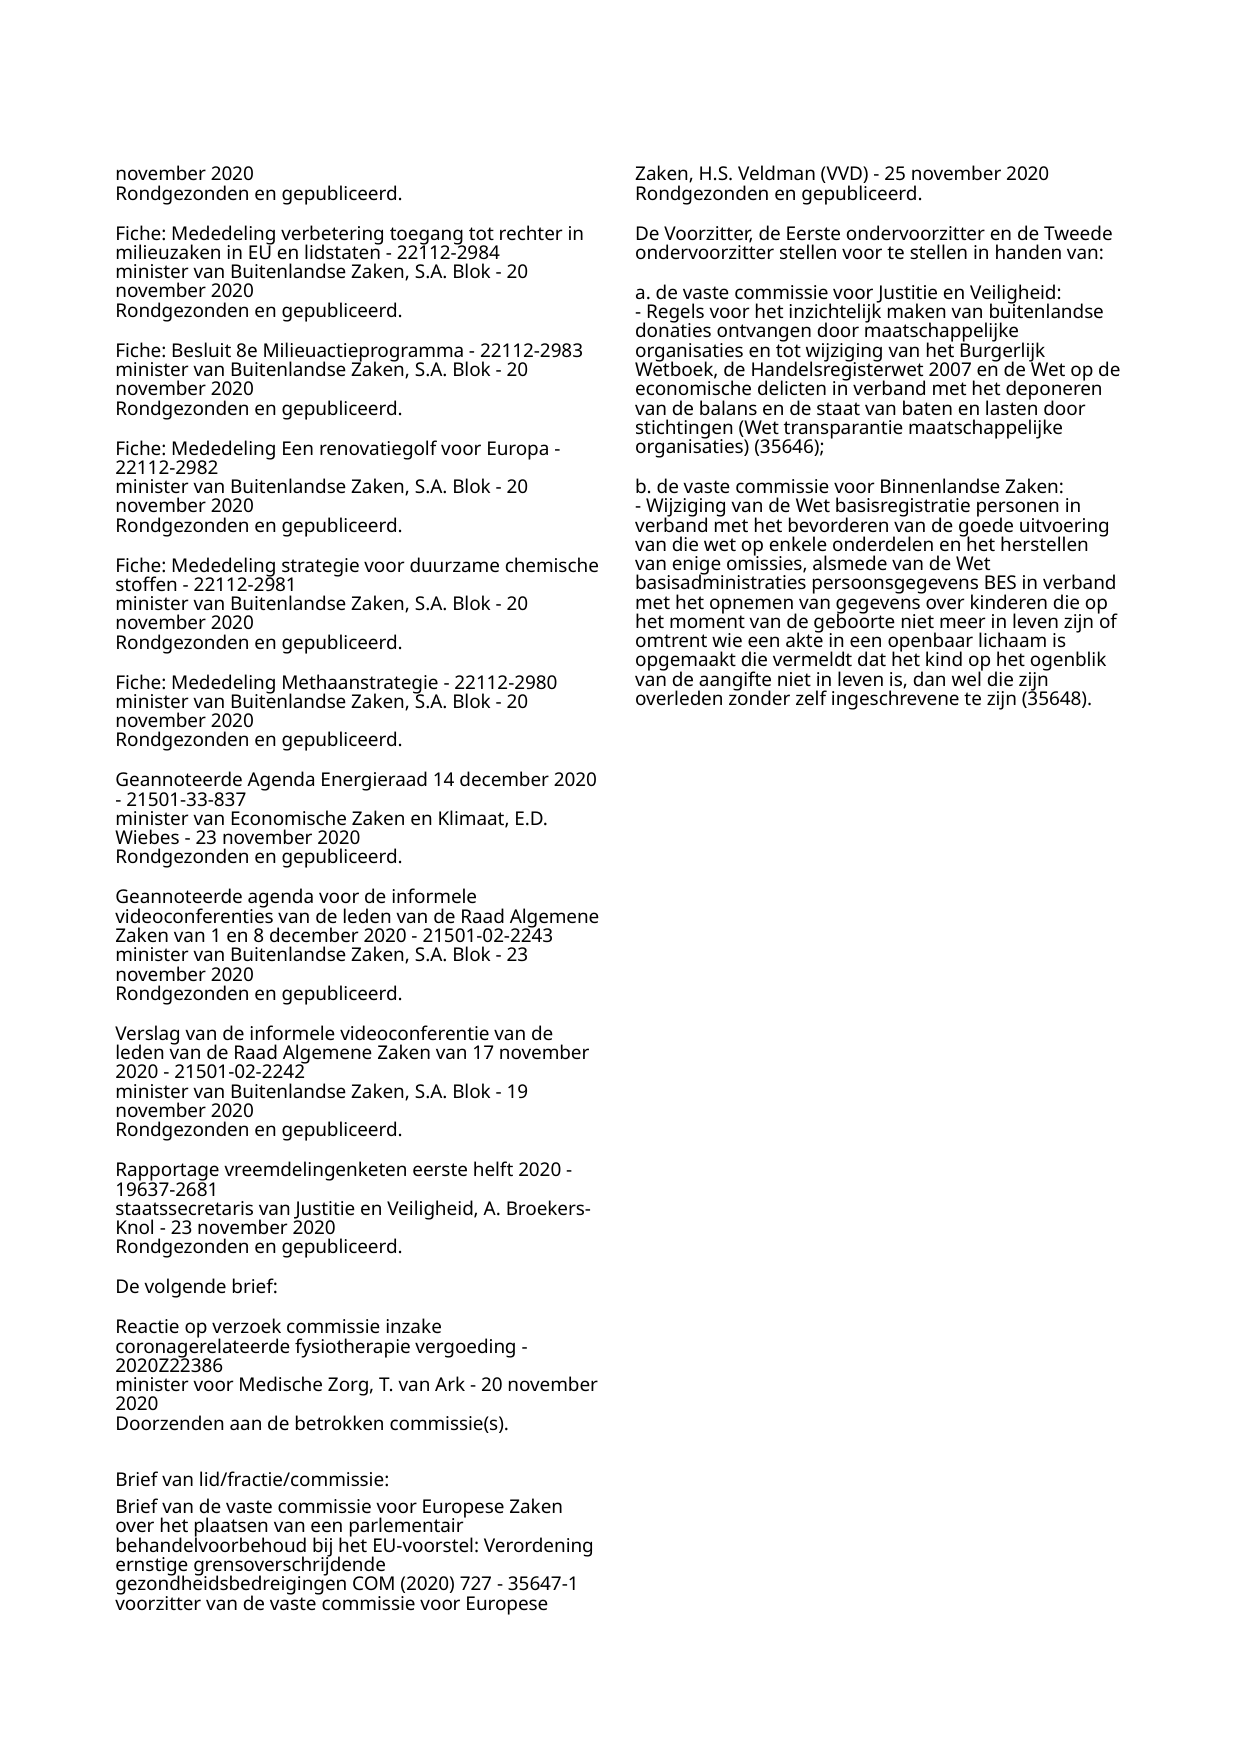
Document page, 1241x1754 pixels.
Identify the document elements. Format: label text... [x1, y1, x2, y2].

text Doorzenden aan de betrokken commissie(s). [115, 1415, 605, 1434]
text - Regels voor het inzichtelijk maken van buitenlandse donaties ontvangen door maatschappelijke organisaties en tot wijziging van het Burgerlijk Wetboek, de Handelsregisterwet 2007 en de Wet op de economische delicten in verband met het deponeren van de balans en de staat van baten en lasten door stichtingen (Wet transparantie maatschappelijke organisaties) (35646); [635, 303, 1125, 457]
text Rondgezonden en gepubliceerd. [115, 1238, 605, 1258]
text minister van Buitenlandse Zaken, S.A. Blok - 20 november 2020 [115, 263, 605, 302]
text b. de vaste commissie voor Binnenlandse Zaken: [635, 478, 1125, 497]
text minister van Buitenlandse Zaken, S.A. Blok - 20 november 2020 [115, 361, 605, 399]
text minister van Economische Zaken en Klimaat, E.D. Wiebes - 23 november 2020 [115, 810, 605, 848]
text Rondgezonden en gepubliceerd. [115, 731, 605, 751]
text Rapportage vreemdelingenketen eerste helft 2020 - 19637-2681 [115, 1161, 605, 1200]
text november 2020 [115, 165, 605, 184]
text Fiche: Mededeling Een renovatiegolf voor Europa - 22112-2982 [115, 439, 605, 478]
text Fiche: Mededeling verbetering toegang tot rechter in milieuzaken in EU en lidstaten - 22112-2984 [115, 224, 605, 263]
text Rondgezonden en gepubliceerd. [635, 184, 1125, 204]
text Fiche: Mededeling strategie voor duurzame chemische stoffen - 22112-2981 [115, 557, 605, 595]
text minister van Buitenlandse Zaken, S.A. Blok - 23 november 2020 [115, 946, 605, 985]
text Brief van de vaste commissie voor Europese Zaken over het plaatsen van een parlementair behandelvoorbehoud bij het EU-voorstel: Verordening ernstige grensoverschrijdende gezondheidsbedreigingen COM (2020) 727 - 35647-1 [115, 1498, 605, 1594]
text Rondgezonden en gepubliceerd. [115, 302, 605, 321]
text minister van Buitenlandse Zaken, S.A. Blok - 20 november 2020 [115, 693, 605, 731]
text minister voor Medische Zorg, T. van Ark - 20 november 2020 [115, 1376, 605, 1415]
text Rondgezonden en gepubliceerd. [115, 1121, 605, 1141]
text minister van Buitenlandse Zaken, S.A. Blok - 20 november 2020 [115, 595, 605, 634]
text Geannoteerde agenda voor de informele videoconferenties van de leden van de Raad Algemene Zaken van 1 en 8 december 2020 - 21501-02-2243 [115, 888, 605, 946]
text minister van Buitenlandse Zaken, S.A. Blok - 20 november 2020 [115, 478, 605, 517]
text voorzitter van de vaste commissie voor Europese [115, 1594, 605, 1614]
text De Voorzitter, de Eerste ondervoorzitter en de Tweede ondervoorzitter stellen voor te stellen in handen van: [635, 224, 1125, 263]
text Fiche: Besluit 8e Milieuactieprogramma - 22112-2983 [115, 342, 605, 361]
text Verslag van de informele videoconferentie van de leden van de Raad Algemene Zaken van 17 november 2020 - 21501-02-2242 [115, 1025, 605, 1083]
text staatssecretaris van Justitie en Veiligheid, A. Broekers-Knol - 23 november 2020 [115, 1200, 605, 1238]
text a. de vaste commissie voor Justitie en Veiligheid: [635, 284, 1125, 303]
text - Wijziging van de Wet basisregistratie personen in verband met het bevorderen van de goede uitvoering van die wet op enkele onderdelen en het herstellen van enige omissies, alsmede van de Wet basisadministraties persoonsgegevens BES in verband met het opnemen van gegevens over kinderen die op het moment van de geboorte niet meer in leven zijn of omtrent wie een akte in een openbaar lichaam is opgemaakt die vermeldt dat het kind op het ogenblik van de aangifte niet in leven is, dan wel die zijn overleden zonder zelf ingeschrevene te zijn (35648). [635, 497, 1125, 709]
text Rondgezonden en gepubliceerd. [115, 848, 605, 868]
text Rondgezonden en gepubliceerd. [115, 517, 605, 536]
text Rondgezonden en gepubliceerd. [115, 985, 605, 1004]
text Rondgezonden en gepubliceerd. [115, 184, 605, 204]
text minister van Buitenlandse Zaken, S.A. Blok - 19 november 2020 [115, 1083, 605, 1121]
text Geannoteerde Agenda Energieraad 14 december 2020 - 21501-33-837 [115, 771, 605, 810]
text Rondgezonden en gepubliceerd. [115, 399, 605, 419]
text De volgende brief: [115, 1278, 605, 1298]
text Rondgezonden en gepubliceerd. [115, 634, 605, 653]
text Fiche: Mededeling Methaanstrategie - 22112-2980 [115, 674, 605, 693]
text Brief van lid/fractie/commissie: [115, 1466, 605, 1492]
text Reactie op verzoek commissie inzake coronagerelateerde fysiotherapie vergoeding - 2020Z22386 [115, 1318, 605, 1376]
text Zaken, H.S. Veldman (VVD) - 25 november 2020 [635, 165, 1125, 184]
